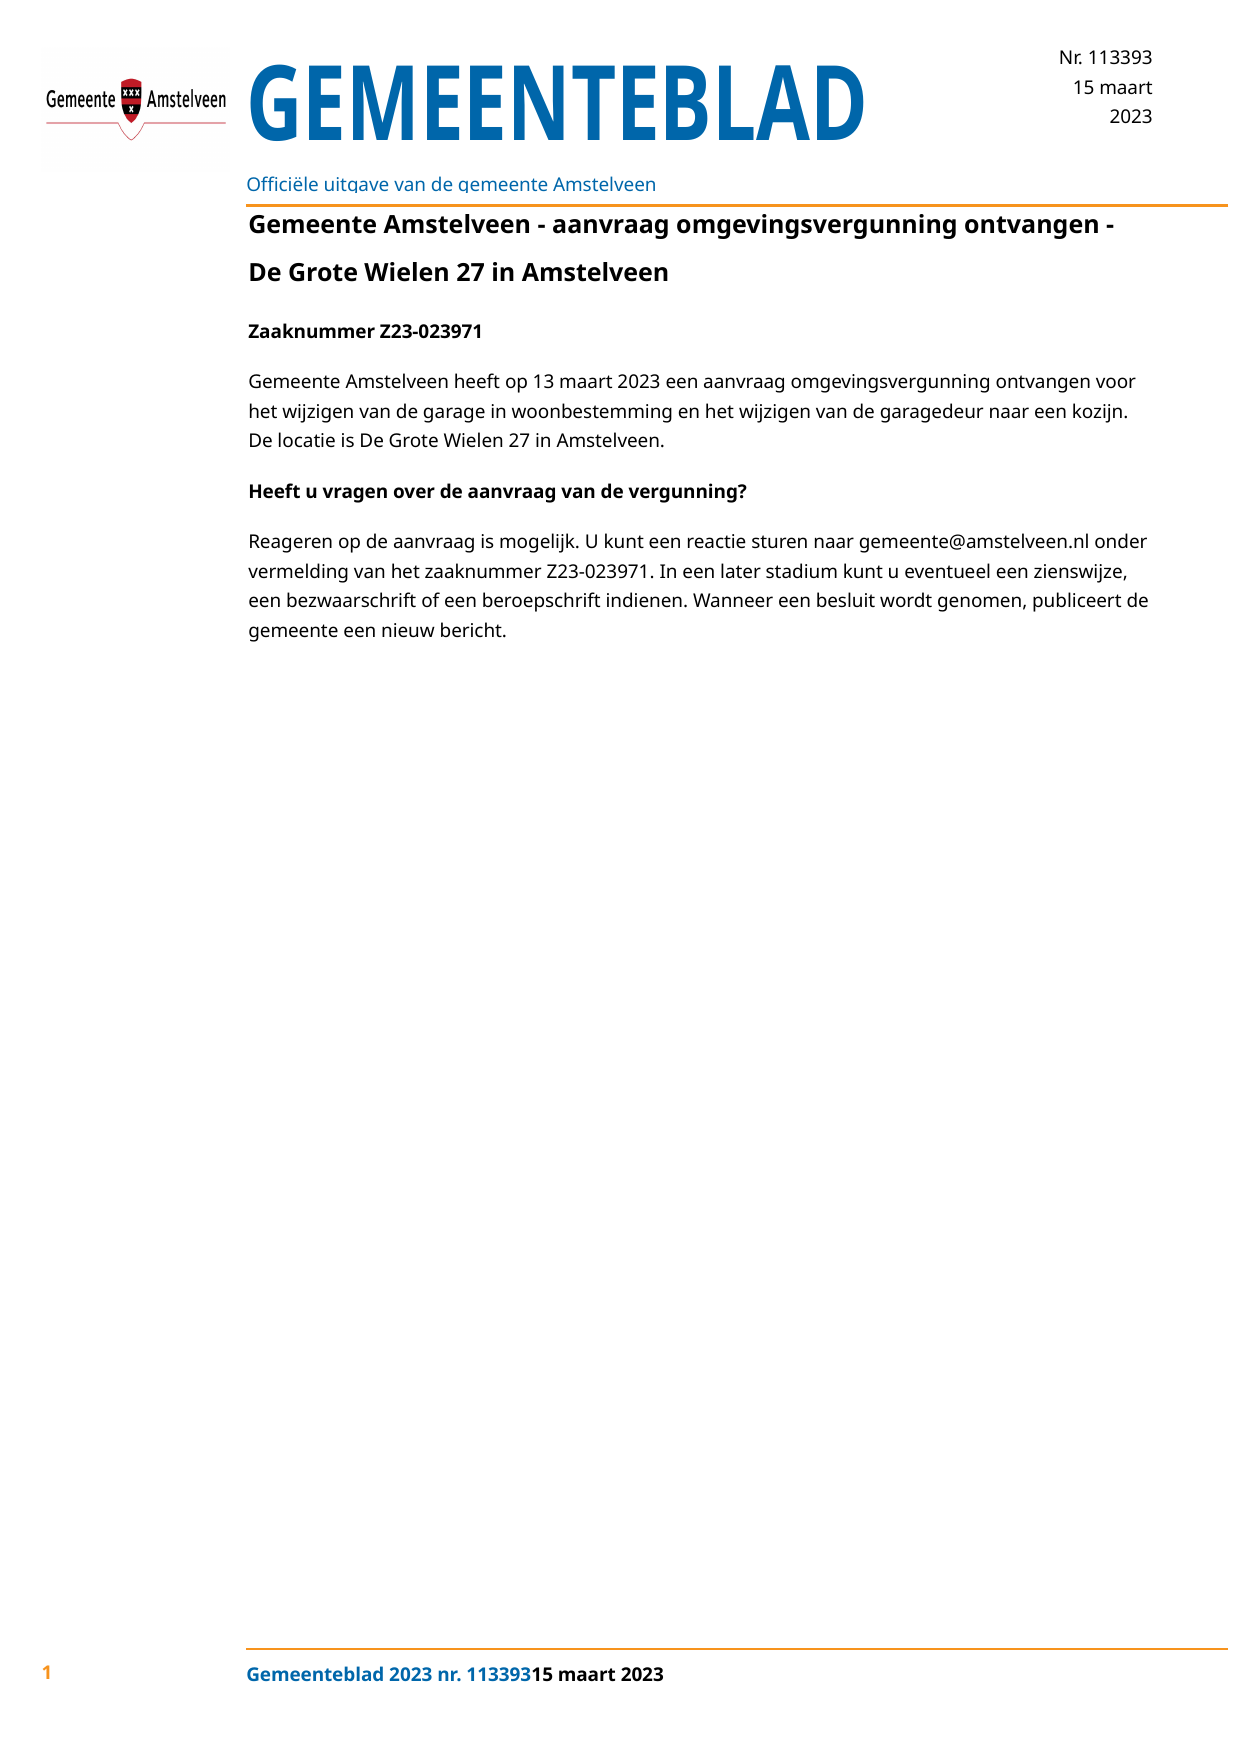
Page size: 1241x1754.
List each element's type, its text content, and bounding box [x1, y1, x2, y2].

text Reageren op de aanvraag is mogelijk. U kunt een reactie sturen naar gemeente@amstelveen.nl onder vermelding van het zaaknummer Z23-023971. In een later stadium kunt u eventueel een zienswijze, een bezwaarschrift of een beroepschrift indienen. Wanneer een besluit wordt genomen, publiceert de gemeente een nieuw bericht. [248, 528, 1152, 643]
text Gemeente Amstelveen heeft op 13 maart 2023 een aanvraag omgevingsvergunning ontvangen voor het wijzigen van de garage in woonbestemming en het wijzigen van de garagedeur naar een kozijn. De locatie is De Grote Wielen 27 in Amstelveen. [248, 368, 1152, 453]
text Gemeente Amstelveen - aanvraag omgevingsvergunning ontvangen - De Grote Wielen 27 in Amstelveen [248, 207, 1152, 288]
text Zaaknummer Z23-023971 [248, 318, 1152, 344]
picture [41, 47, 231, 172]
text Heeft u vragen over de aanvraag van de vergunning? [248, 478, 1152, 504]
